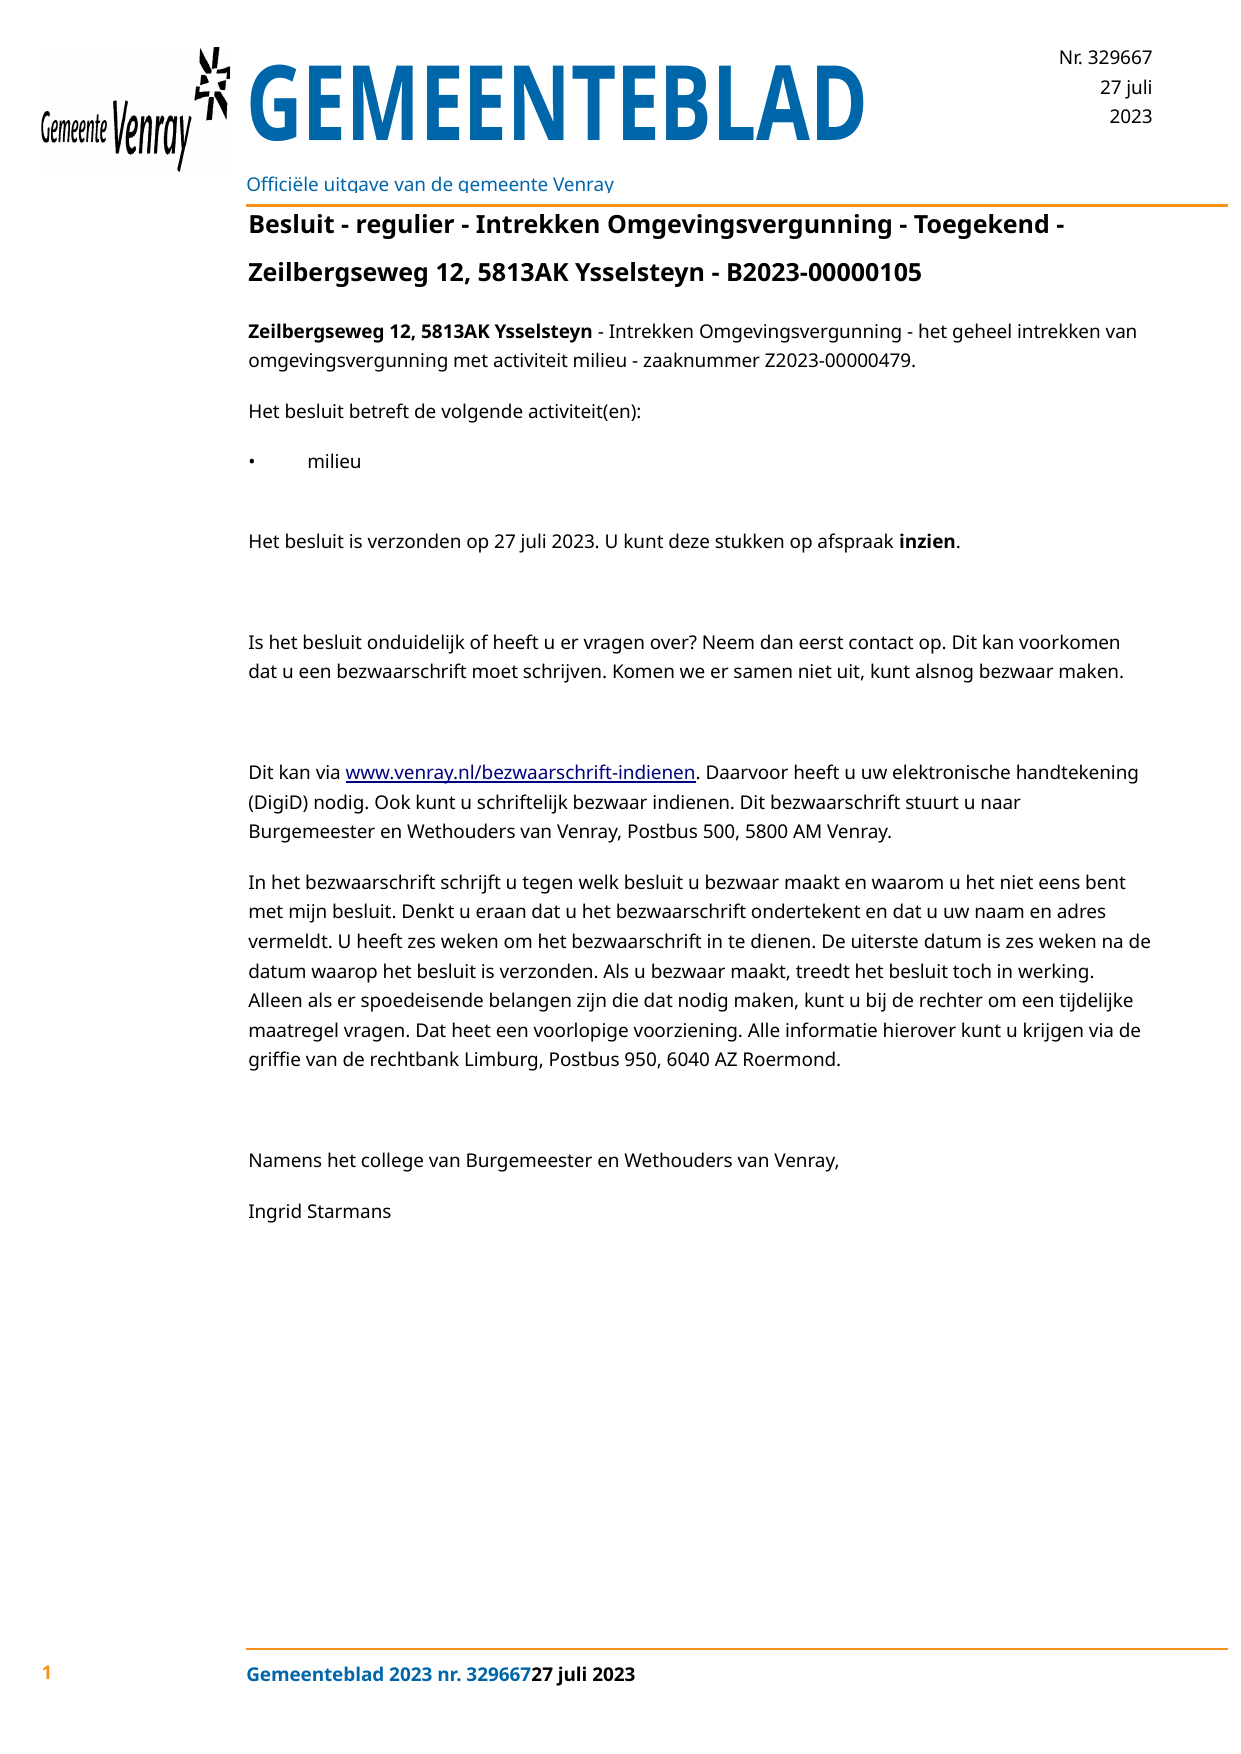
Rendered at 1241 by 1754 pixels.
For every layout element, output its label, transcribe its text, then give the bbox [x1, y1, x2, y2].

text Ingrid Starmans [248, 1198, 1152, 1224]
list milieu [248, 448, 1152, 474]
text Is het besluit onduidelijk of heeft u er vragen over? Neem dan eerst contact op. Dit kan voorkomen dat u een bezwaarschrift moet schrijven. Komen we er samen niet uit, kunt alsnog bezwaar maken. [248, 629, 1152, 684]
text Besluit - regulier - Intrekken Omgevingsvergunning - Toegekend - Zeilbergseweg 12, 5813AK Ysselsteyn - B2023-00000105 [248, 207, 1152, 288]
picture [41, 47, 231, 172]
text Het besluit is verzonden op 27 juli 2023. U kunt deze stukken op afspraak inzien. [248, 528, 1152, 554]
text In het bezwaarschrift schrijft u tegen welk besluit u bezwaar maakt en waarom u het niet eens bent met mijn besluit. Denkt u eraan dat u het bezwaarschrift ondertekent en dat u uw naam en adres vermeldt. U heeft zes weken om het bezwaarschrift in te dienen. De uiterste datum is zes weken na de datum waarop het besluit is verzonden. Als u bezwaar maakt, treedt het besluit toch in werking. Alleen als er spoedeisende belangen zijn die dat nodig maken, kunt u bij de rechter om een tijdelijke maatregel vragen. Dat heet een voorlopige voorziening. Alle informatie hierover kunt u krijgen via de griffie van de rechtbank Limburg, Postbus 950, 6040 AZ Roermond. [248, 869, 1152, 1072]
text Namens het college van Burgemeester en Wethouders van Venray, [248, 1147, 1152, 1173]
text Zeilbergseweg 12, 5813AK Ysselsteyn - Intrekken Omgevingsvergunning - het geheel intrekken van omgevingsvergunning met activiteit milieu - zaaknummer Z2023-00000479. [248, 318, 1152, 373]
text Het besluit betreft de volgende activiteit(en): [248, 398, 1152, 424]
text Dit kan via www.venray.nl/bezwaarschrift-indienen. Daarvoor heeft u uw elektronische handtekening (DigiD) nodig. Ook kunt u schriftelijk bezwaar indienen. Dit bezwaarschrift stuurt u naar Burgemeester en Wethouders van Venray, Postbus 500, 5800 AM Venray. [248, 759, 1152, 844]
